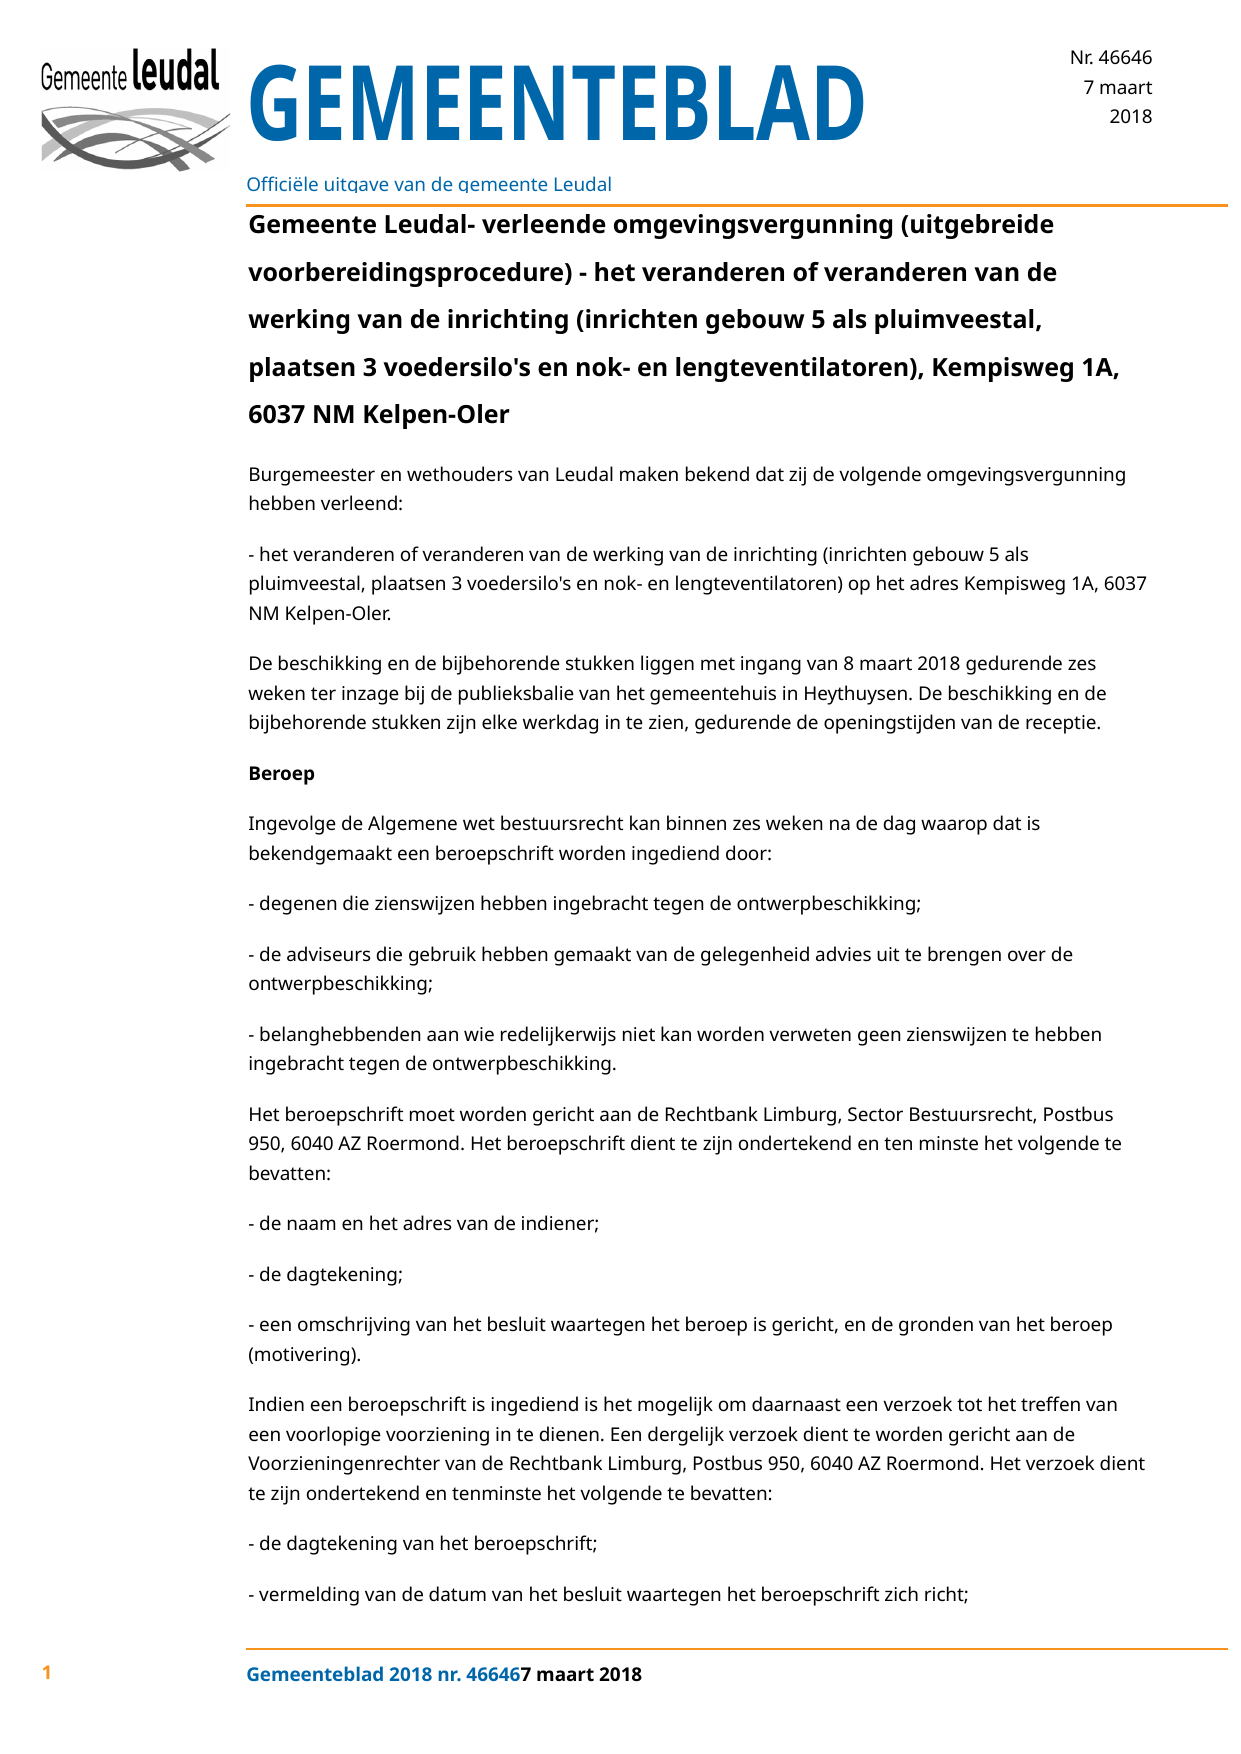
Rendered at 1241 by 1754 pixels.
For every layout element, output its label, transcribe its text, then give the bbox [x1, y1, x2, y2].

text - degenen die zienswijzen hebben ingebracht tegen de ontwerpbeschikking; [248, 890, 1152, 916]
text - vermelding van de datum van het besluit waartegen het beroepschrift zich richt; [248, 1581, 1152, 1606]
text De beschikking en de bijbehorende stukken liggen met ingang van 8 maart 2018 gedurende zes weken ter inzage bij de publieksbalie van het gemeentehuis in Heythuysen. De beschikking en de bijbehorende stukken zijn elke werkdag in te zien, gedurende de openingstijden van de receptie. [248, 650, 1152, 735]
text - de naam en het adres van de indiener; [248, 1210, 1152, 1236]
text Beroep [248, 760, 1152, 786]
text - de dagtekening; [248, 1261, 1152, 1286]
text - de adviseurs die gebruik hebben gemaakt van de gelegenheid advies uit te brengen over de ontwerpbeschikking; [248, 941, 1152, 996]
text - het veranderen of veranderen van de werking van de inrichting (inrichten gebouw 5 als pluimveestal, plaatsen 3 voedersilo's en nok- en lengteventilatoren) op het adres Kempisweg 1A, 6037 NM Kelpen-Oler. [248, 541, 1152, 626]
picture [41, 47, 231, 172]
text - de dagtekening van het beroepschrift; [248, 1530, 1152, 1556]
text Indien een beroepschrift is ingediend is het mogelijk om daarnaast een verzoek tot het treffen van een voorlopige voorziening in te dienen. Een dergelijk verzoek dient te worden gericht aan de Voorzieningenrechter van de Rechtbank Limburg, Postbus 950, 6040 AZ Roermond. Het verzoek dient te zijn ondertekend en tenminste het volgende te bevatten: [248, 1391, 1152, 1506]
text Gemeente Leudal- verleende omgevingsvergunning (uitgebreide voorbereidingsprocedure) - het veranderen of veranderen van de werking van de inrichting (inrichten gebouw 5 als pluimveestal, plaatsen 3 voedersilo's en nok- en lengteventilatoren), Kempisweg 1A, 6037 NM Kelpen-Oler [248, 207, 1152, 431]
text Ingevolge de Algemene wet bestuursrecht kan binnen zes weken na de dag waarop dat is bekendgemaakt een beroepschrift worden ingediend door: [248, 810, 1152, 866]
text Burgemeester en wethouders van Leudal maken bekend dat zij de volgende omgevingsvergunning hebben verleend: [248, 461, 1152, 516]
text - belanghebbenden aan wie redelijkerwijs niet kan worden verweten geen zienswijzen te hebben ingebracht tegen de ontwerpbeschikking. [248, 1021, 1152, 1076]
text - een omschrijving van het besluit waartegen het beroep is gericht, en de gronden van het beroep (motivering). [248, 1311, 1152, 1366]
text Het beroepschrift moet worden gericht aan de Rechtbank Limburg, Sector Bestuursrecht, Postbus 950, 6040 AZ Roermond. Het beroepschrift dient te zijn ondertekend en ten minste het volgende te bevatten: [248, 1101, 1152, 1186]
